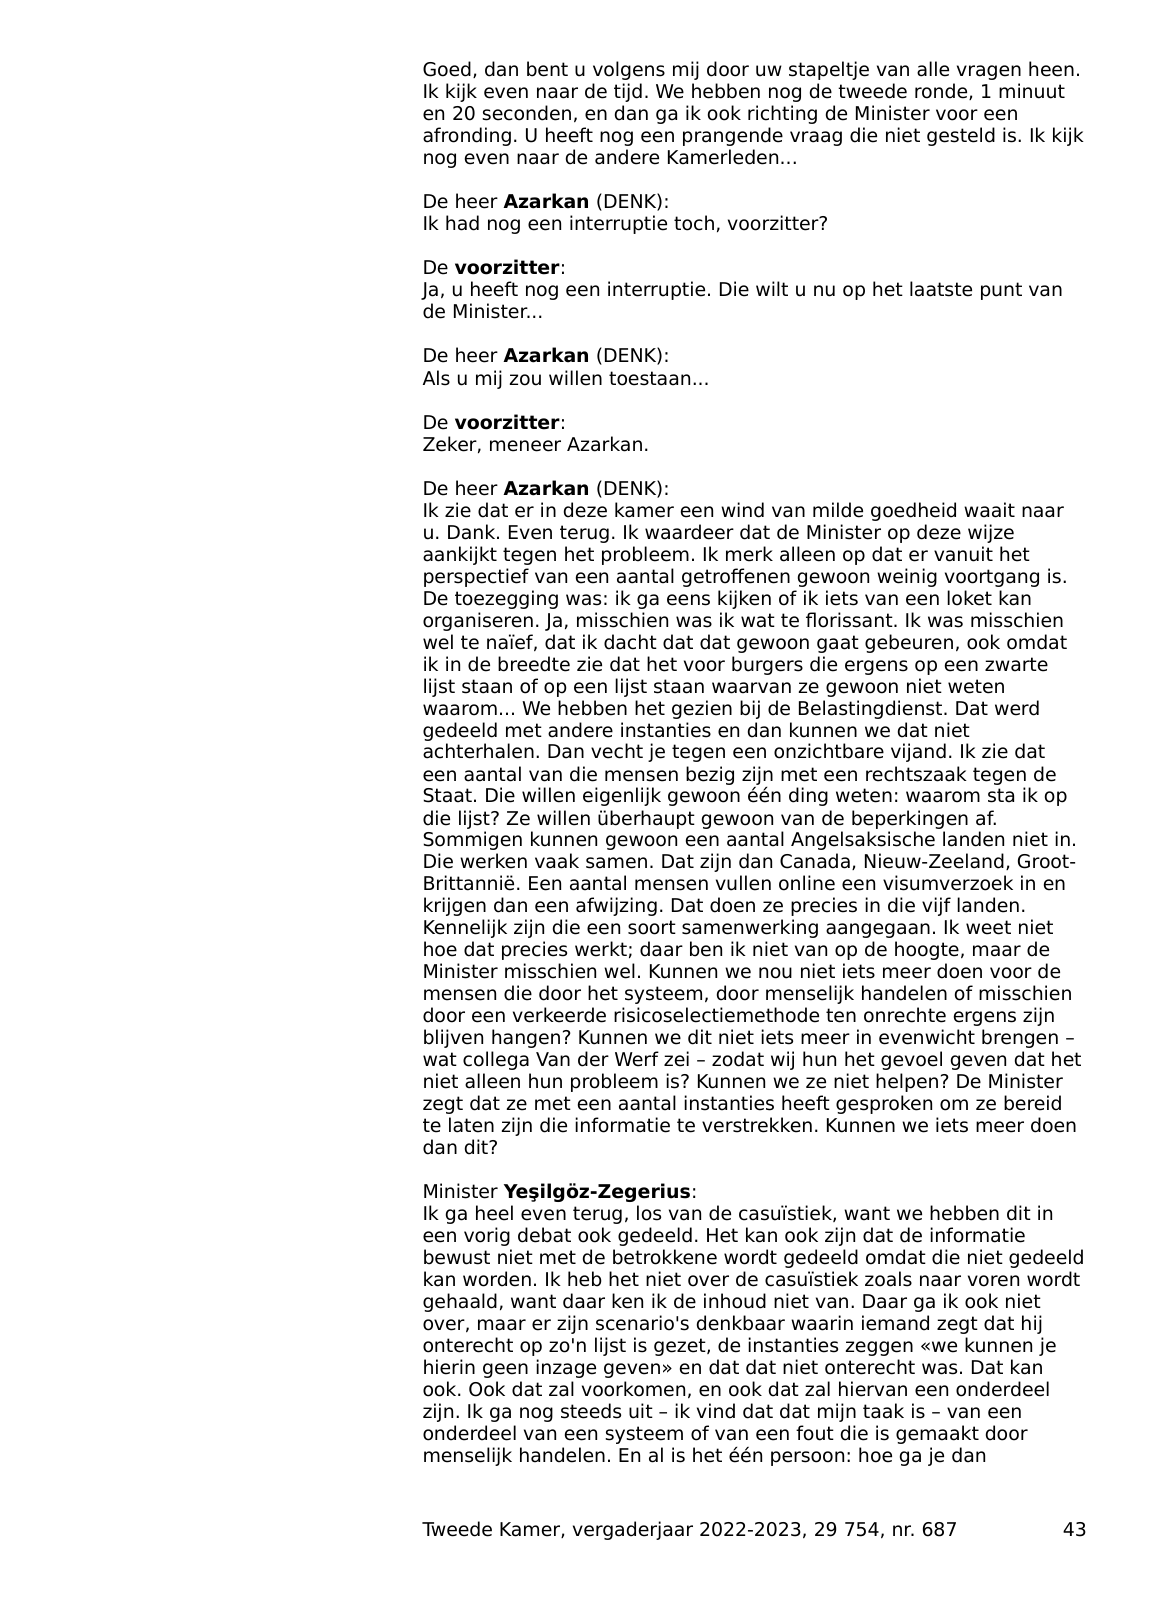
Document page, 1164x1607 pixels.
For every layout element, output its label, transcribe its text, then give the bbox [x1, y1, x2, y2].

text Goed, dan bent u volgens mij door uw stapeltje van alle vragen heen. Ik kijk even naar de tijd. We hebben nog de tweede ronde, 1 minuut en 20 seconden, en dan ga ik ook richting de Minister voor een afronding. U heeft nog een prangende vraag die niet gesteld is. Ik kijk nog even naar de andere Kamerleden... [422, 59, 1087, 169]
text Minister Yeşilgöz-Zegerius: [422, 1181, 1087, 1203]
text De heer Azarkan (DENK): [422, 345, 1087, 367]
text Zeker, meneer Azarkan. [422, 433, 1087, 456]
text De heer Azarkan (DENK): [422, 478, 1087, 500]
text Ik zie dat er in deze kamer een wind van milde goedheid waait naar u. Dank. Even terug. Ik waardeer dat de Minister op deze wijze aankijkt tegen het probleem. Ik merk alleen op dat er vanuit het perspectief van een aantal getroffenen gewoon weinig voortgang is. De toezegging was: ik ga eens kijken of ik iets van een loket kan organiseren. Ja, misschien was ik wat te florissant. Ik was misschien wel te naïef, dat ik dacht dat dat gewoon gaat gebeuren, ook omdat ik in de breedte zie dat het voor burgers die ergens op een zwarte lijst staan of op een lijst staan waarvan ze gewoon niet weten waarom... We hebben het gezien bij de Belastingdienst. Dat werd gedeeld met andere instanties en dan kunnen we dat niet achterhalen. Dan vecht je tegen een onzichtbare vijand. Ik zie dat een aantal van die mensen bezig zijn met een rechtszaak tegen de Staat. Die willen eigenlijk gewoon één ding weten: waarom sta ik op die lijst? Ze willen überhaupt gewoon van de beperkingen af. Sommigen kunnen gewoon een aantal Angelsaksische landen niet in. Die werken vaak samen. Dat zijn dan Canada, Nieuw-Zeeland, Groot-Brittannië. Een aantal mensen vullen online een visumverzoek in en krijgen dan een afwijzing. Dat doen ze precies in die vijf landen. Kennelijk zijn die een soort samenwerking aangegaan. Ik weet niet hoe dat precies werkt; daar ben ik niet van op de hoogte, maar de Minister misschien wel. Kunnen we nou niet iets meer doen voor de mensen die door het systeem, door menselijk handelen of misschien door een verkeerde risicoselectiemethode ten onrechte ergens zijn blijven hangen? Kunnen we dit niet iets meer in evenwicht brengen – wat collega Van der Werf zei – zodat wij hun het gevoel geven dat het niet alleen hun probleem is? Kunnen we ze niet helpen? De Minister zegt dat ze met een aantal instanties heeft gesproken om ze bereid te laten zijn die informatie te verstrekken. Kunnen we iets meer doen dan dit? [422, 500, 1087, 1159]
text De voorzitter: [422, 412, 1087, 433]
text Ik had nog een interruptie toch, voorzitter? [422, 213, 1087, 235]
text Als u mij zou willen toestaan... [422, 367, 1087, 389]
text Ik ga heel even terug, los van de casuïstiek, want we hebben dit in een vorig debat ook gedeeld. Het kan ook zijn dat de informatie bewust niet met de betrokkene wordt gedeeld omdat die niet gedeeld kan worden. Ik heb het niet over de casuïstiek zoals naar voren wordt gehaald, want daar ken ik de inhoud niet van. Daar ga ik ook niet over, maar er zijn scenario's denkbaar waarin iemand zegt dat hij onterecht op zo'n lijst is gezet, de instanties zeggen «we kunnen je hierin geen inzage geven» en dat dat niet onterecht was. Dat kan ook. Ook dat zal voorkomen, en ook dat zal hiervan een onderdeel zijn. Ik ga nog steeds uit – ik vind dat dat mijn taak is – van een onderdeel van een systeem of van een fout die is gemaakt door menselijk handelen. En al is het één persoon: hoe ga je dan [422, 1203, 1087, 1467]
text De heer Azarkan (DENK): [422, 191, 1087, 213]
text De voorzitter: [422, 257, 1087, 279]
text Ja, u heeft nog een interruptie. Die wilt u nu op het laatste punt van de Minister... [422, 279, 1087, 323]
